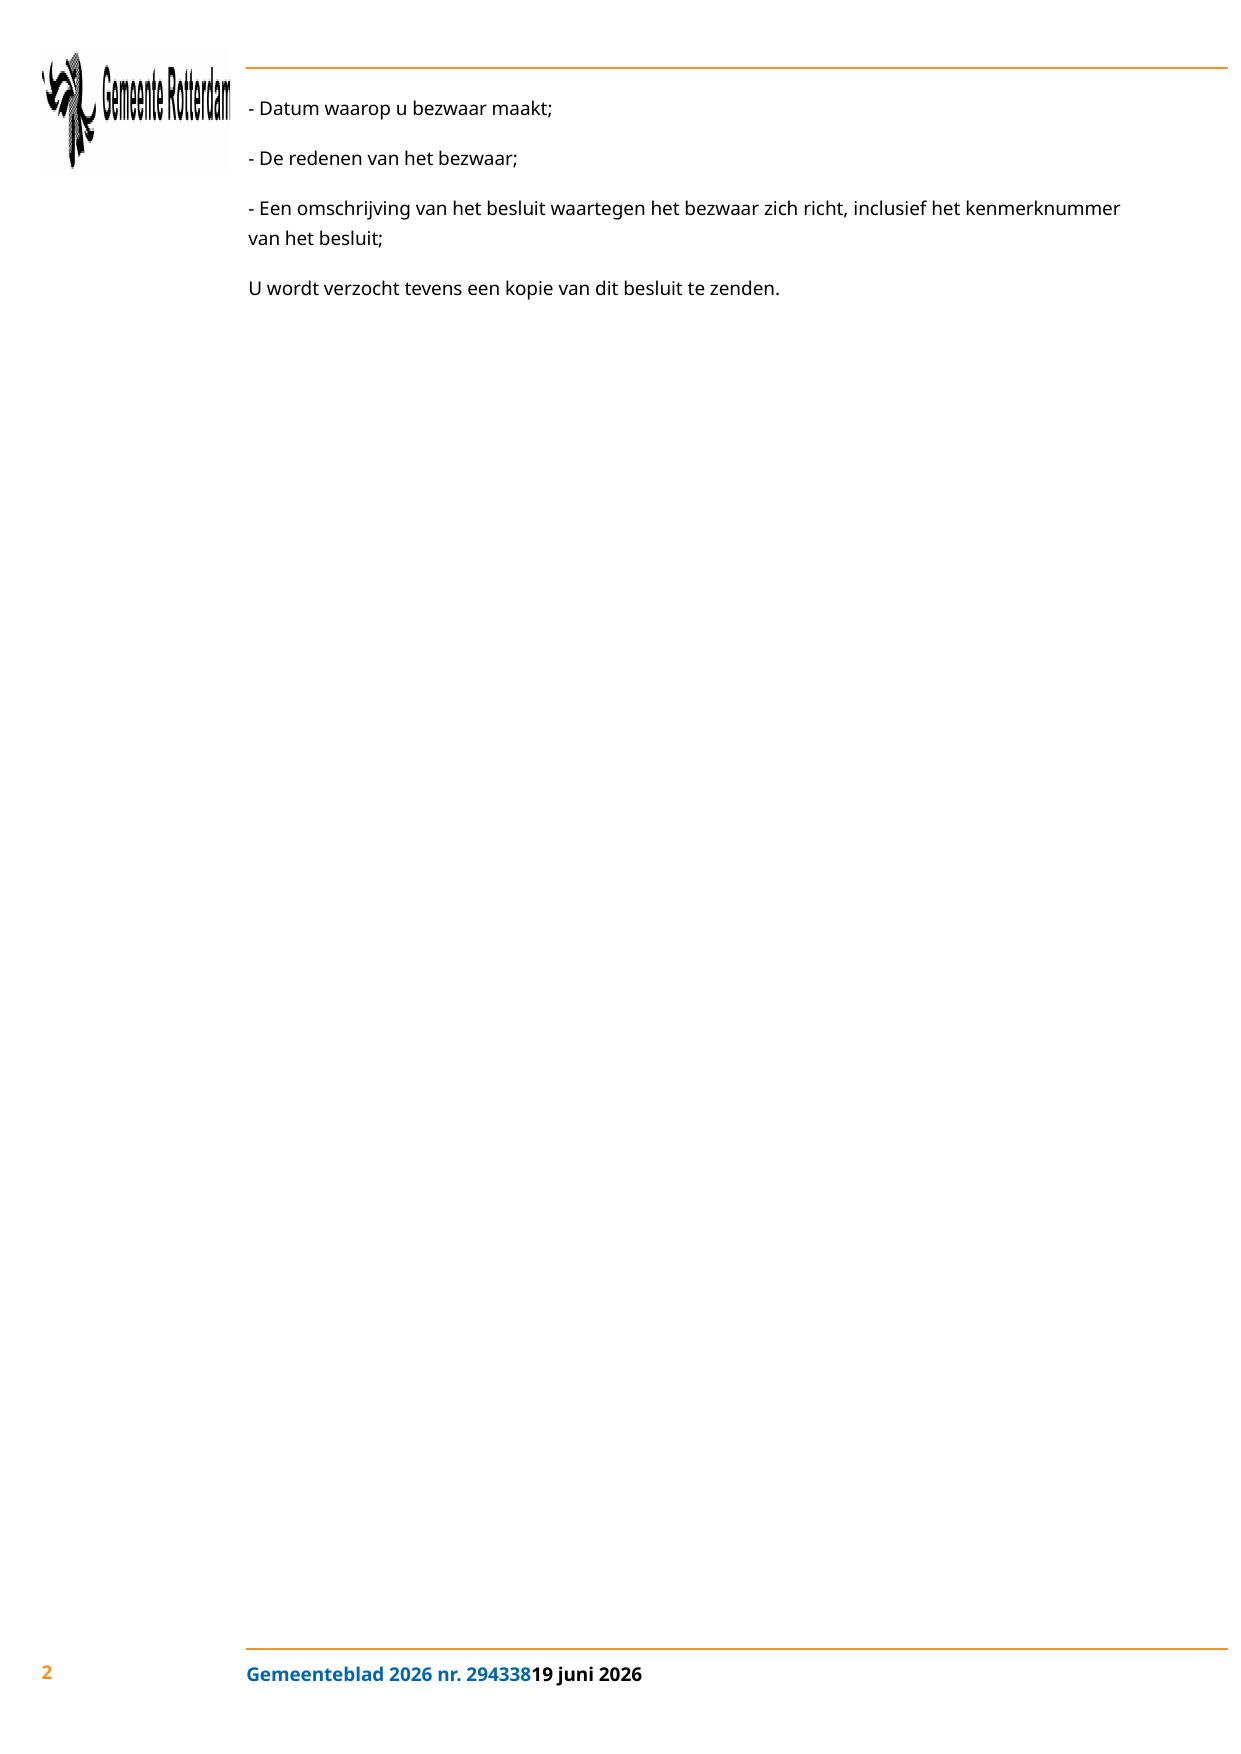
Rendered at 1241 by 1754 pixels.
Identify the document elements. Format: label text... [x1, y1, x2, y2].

text - De redenen van het bezwaar; [248, 145, 1152, 171]
picture [41, 47, 231, 172]
text - Een omschrijving van het besluit waartegen het bezwaar zich richt, inclusief het kenmerknummer van het besluit; [248, 196, 1152, 251]
text - Datum waarop u bezwaar maakt; [248, 95, 1152, 121]
text U wordt verzocht tevens een kopie van dit besluit te zenden. [248, 276, 1152, 301]
